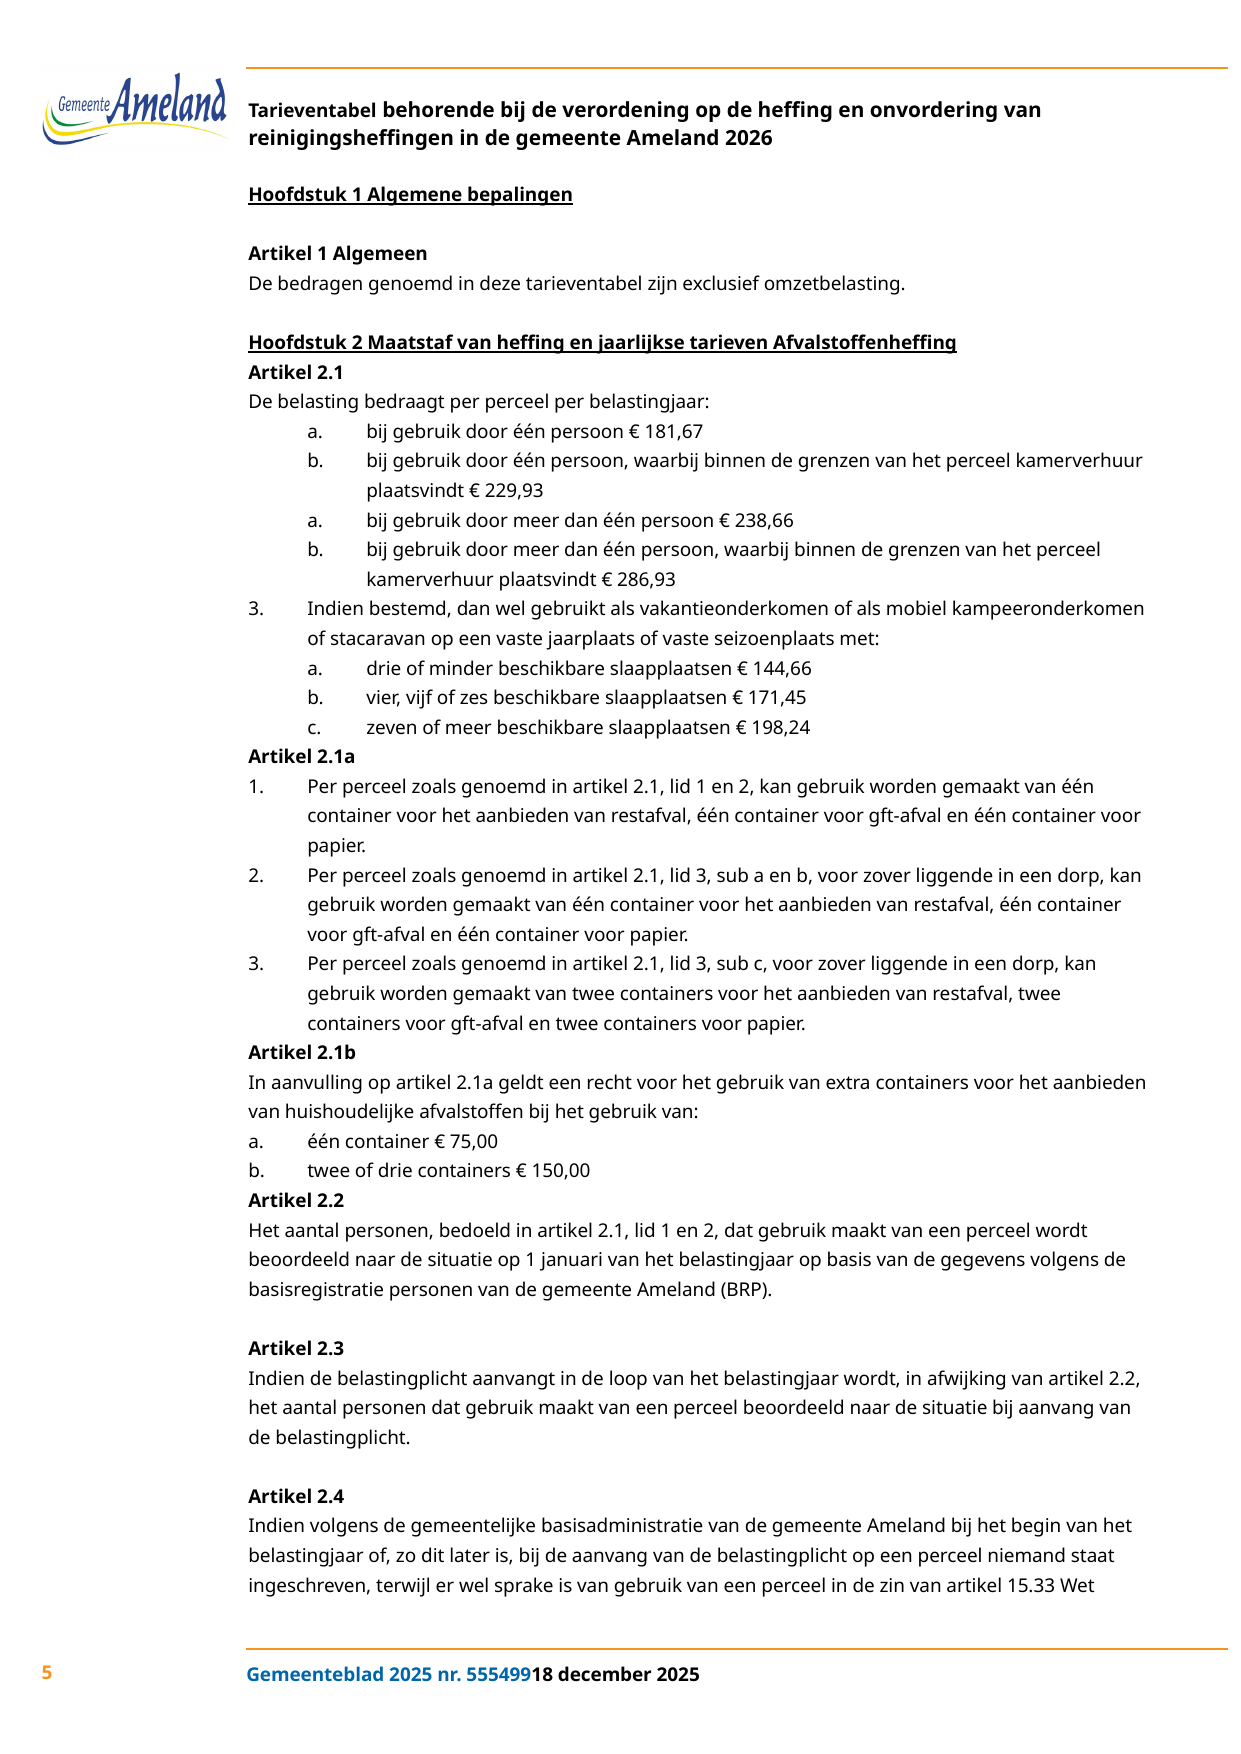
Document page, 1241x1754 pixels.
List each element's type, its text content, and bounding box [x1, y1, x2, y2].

text Het aantal personen, bedoeld in artikel 2.1, lid 1 en 2, dat gebruik maakt van een perceel wordt beoordeeld naar de situatie op 1 januari van het belastingjaar op basis van de gegevens volgens de basisregistratie personen van de gemeente Ameland (BRP). [248, 1217, 1152, 1302]
list bij gebruik door meer dan één persoon € 238,66 [307, 507, 1152, 532]
text Indien de belastingplicht aanvangt in de loop van het belastingjaar wordt, in afwijking van artikel 2.2, het aantal personen dat gebruik maakt van een perceel beoordeeld naar de situatie bij aanvang van de belastingplicht. [248, 1365, 1152, 1449]
text Hoofdstuk 2 Maatstaf van heffing en jaarlijkse tarieven Afvalstoffenheffing [248, 329, 1152, 355]
list Indien bestemd, dan wel gebruikt als vakantieonderkomen of als mobiel kampeeronderkomen of stacaravan op een vaste jaarplaats of vaste seizoenplaats met: [248, 596, 1152, 651]
text De bedragen genoemd in deze tarieventabel zijn exclusief omzetbelasting. [248, 270, 1152, 296]
list bij gebruik door één persoon € 181,67 [307, 418, 1152, 444]
text Artikel 2.3 [248, 1335, 1152, 1361]
text Artikel 2.1 [248, 359, 1152, 384]
list drie of minder beschikbare slaapplaatsen € 144,66 [307, 655, 1152, 680]
list vier, vijf of zes beschikbare slaapplaatsen € 171,45 [307, 684, 1152, 710]
list Per perceel zoals genoemd in artikel 2.1, lid 1 en 2, kan gebruik worden gemaakt van één container voor het aanbieden van restafval, één container voor gft-afval en één container voor papier. [248, 773, 1152, 858]
list Per perceel zoals genoemd in artikel 2.1, lid 3, sub c, voor zover liggende in een dorp, kan gebruik worden gemaakt van twee containers voor het aanbieden van restafval, twee containers voor gft-afval en twee containers voor papier. [248, 951, 1152, 1035]
list één container € 75,00 [248, 1128, 1152, 1154]
text Artikel 2.2 [248, 1187, 1152, 1213]
text Artikel 1 Algemeen [248, 241, 1152, 266]
text Hoofdstuk 1 Algemene bepalingen [248, 181, 1152, 207]
text Artikel 2.1b [248, 1039, 1152, 1065]
list bij gebruik door meer dan één persoon, waarbij binnen de grenzen van het perceel kamerverhuur plaatsvindt € 286,93 [307, 536, 1152, 592]
picture [41, 47, 231, 172]
list twee of drie containers € 150,00 [248, 1158, 1152, 1183]
list Per perceel zoals genoemd in artikel 2.1, lid 3, sub a en b, voor zover liggende in een dorp, kan gebruik worden gemaakt van één container voor het aanbieden van restafval, één container voor gft-afval en één container voor papier. [248, 862, 1152, 947]
text In aanvulling op artikel 2.1a geldt een recht voor het gebruik van extra containers voor het aanbieden van huishoudelijke afvalstoffen bij het gebruik van: [248, 1069, 1152, 1124]
text Artikel 2.4 [248, 1483, 1152, 1509]
list zeven of meer beschikbare slaapplaatsen € 198,24 [307, 714, 1152, 739]
text Indien volgens de gemeentelijke basisadministratie van de gemeente Ameland bij het begin van het belastingjaar of, zo dit later is, bij de aanvang van de belastingplicht op een perceel niemand staat ingeschreven, terwijl er wel sprake is van gebruik van een perceel in de zin van artikel 15.33 Wet [248, 1513, 1152, 1597]
list bij gebruik door één persoon, waarbij binnen de grenzen van het perceel kamerverhuur plaatsvindt € 229,93 [307, 448, 1152, 503]
text Artikel 2.1a [248, 743, 1152, 769]
text Tarieventabel behorende bij de verordening op de heffing en onvordering van reinigingsheffingen in de gemeente Ameland 2026 [248, 95, 1152, 152]
text De belasting bedraagt per perceel per belastingjaar: [248, 388, 1152, 414]
